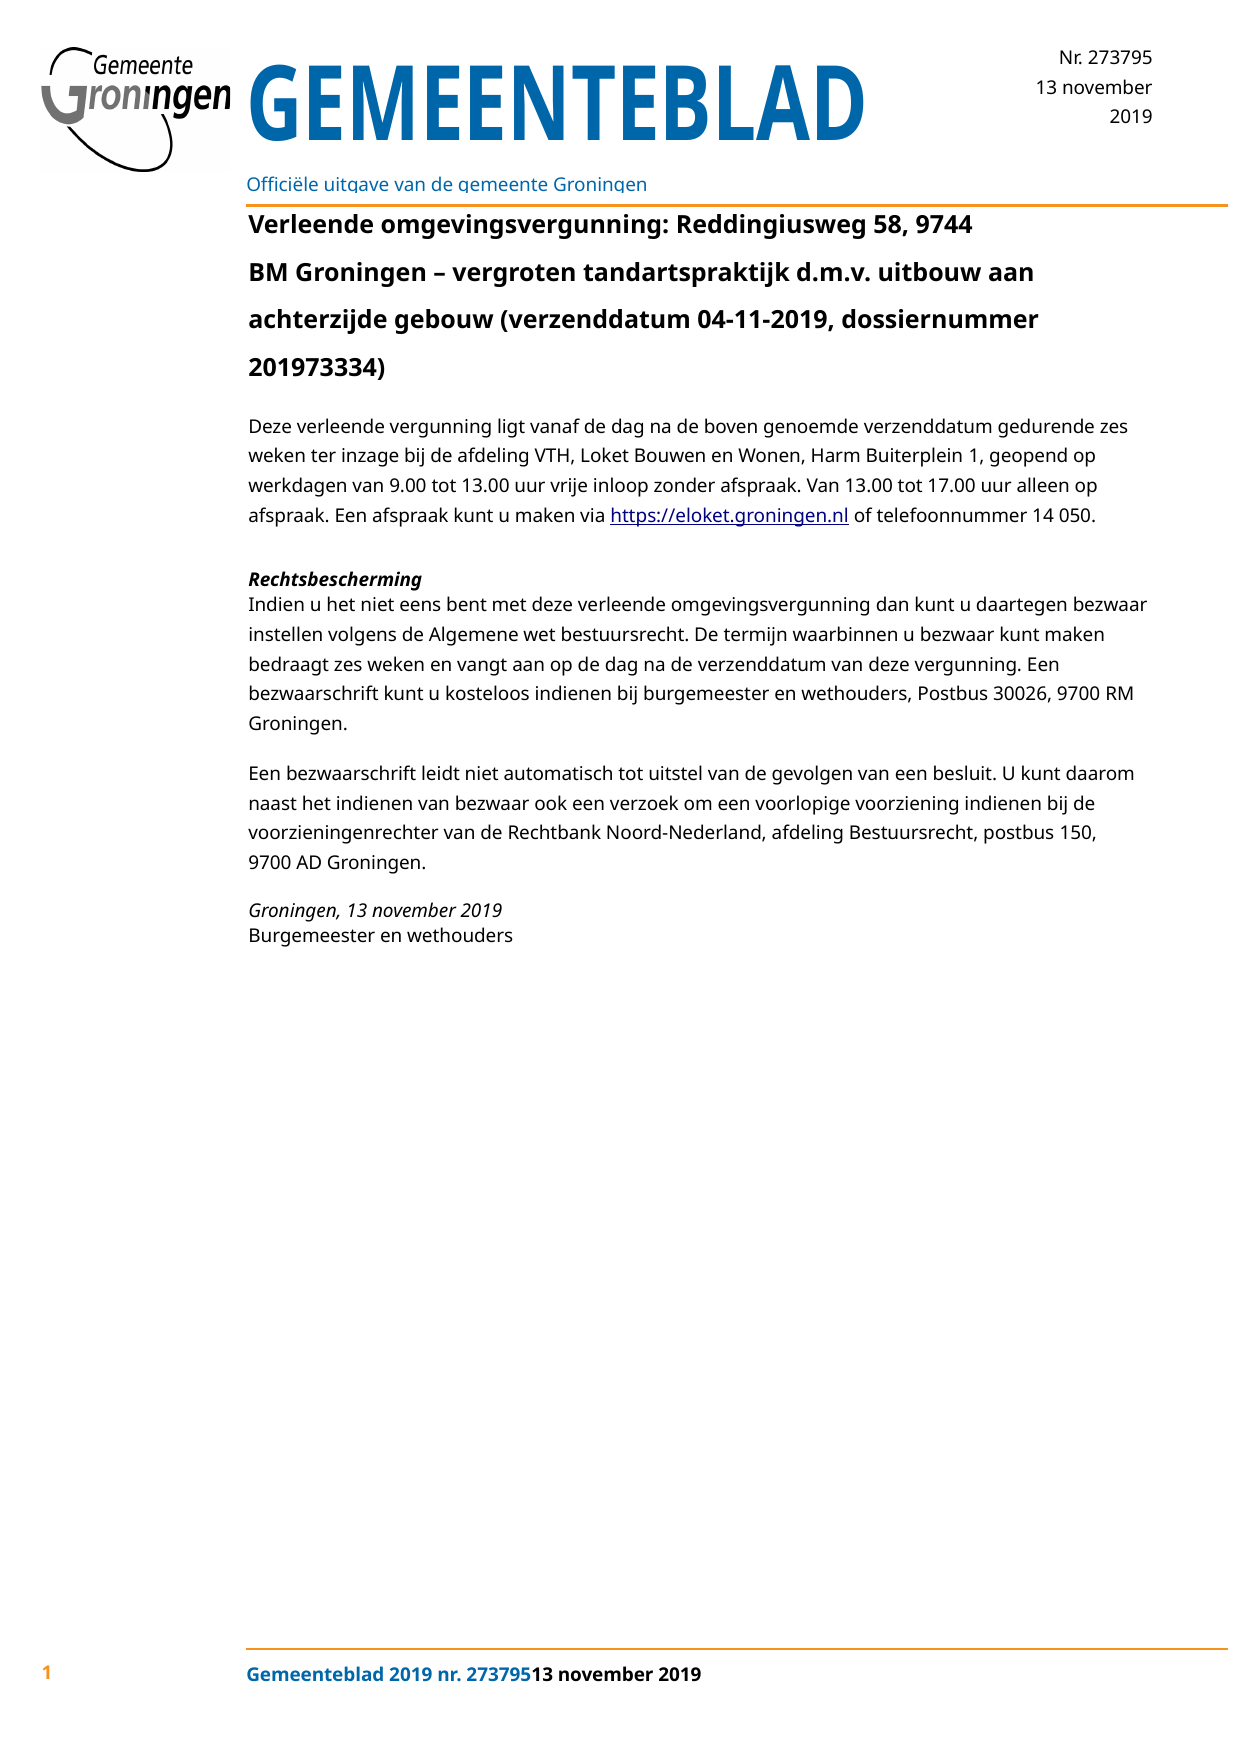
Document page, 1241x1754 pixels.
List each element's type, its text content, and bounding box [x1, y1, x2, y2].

text Burgemeester en wethouders [248, 923, 1152, 948]
text Een bezwaarschrift leidt niet automatisch tot uitstel van de gevolgen van een besluit. U kunt daarom naast het indienen van bezwaar ook een verzoek om een voorlopige voorziening indienen bij de voorzieningenrechter van de Rechtbank Noord-Nederland, afdeling Bestuursrecht, postbus 150, 9700 AD Groningen. [248, 760, 1152, 875]
text Verleende omgevingsvergunning: Reddingiusweg 58, 9744 BM Groningen – vergroten tandartspraktijk d.m.v. uitbouw aan achterzijde gebouw (verzenddatum 04-11-2019, dossiernummer 201973334) [248, 207, 1152, 384]
picture [41, 47, 231, 172]
text Deze verleende vergunning ligt vanaf de dag na de boven genoemde verzenddatum gedurende zes weken ter inzage bij de afdeling VTH, Loket Bouwen en Wonen, Harm Buiterplein 1, geopend op werkdagen van 9.00 tot 13.00 uur vrije inloop zonder afspraak. Van 13.00 tot 17.00 uur alleen op afspraak. Een afspraak kunt u maken via https://eloket.groningen.nl of telefoonnummer 14 050. [248, 413, 1152, 528]
text Indien u het niet eens bent met deze verleende omgevingsvergunning dan kunt u daartegen bezwaar instellen volgens de Algemene wet bestuursrecht. De termijn waarbinnen u bezwaar kunt maken bedraagt zes weken en vangt aan op de dag na de verzenddatum van deze vergunning. Een bezwaarschrift kunt u kosteloos indienen bij burgemeester en wethouders, Postbus 30026, 9700 RM Groningen. [248, 592, 1152, 736]
text Rechtsbescherming [248, 566, 1152, 592]
text Groningen, 13 november 2019 [248, 897, 1152, 923]
